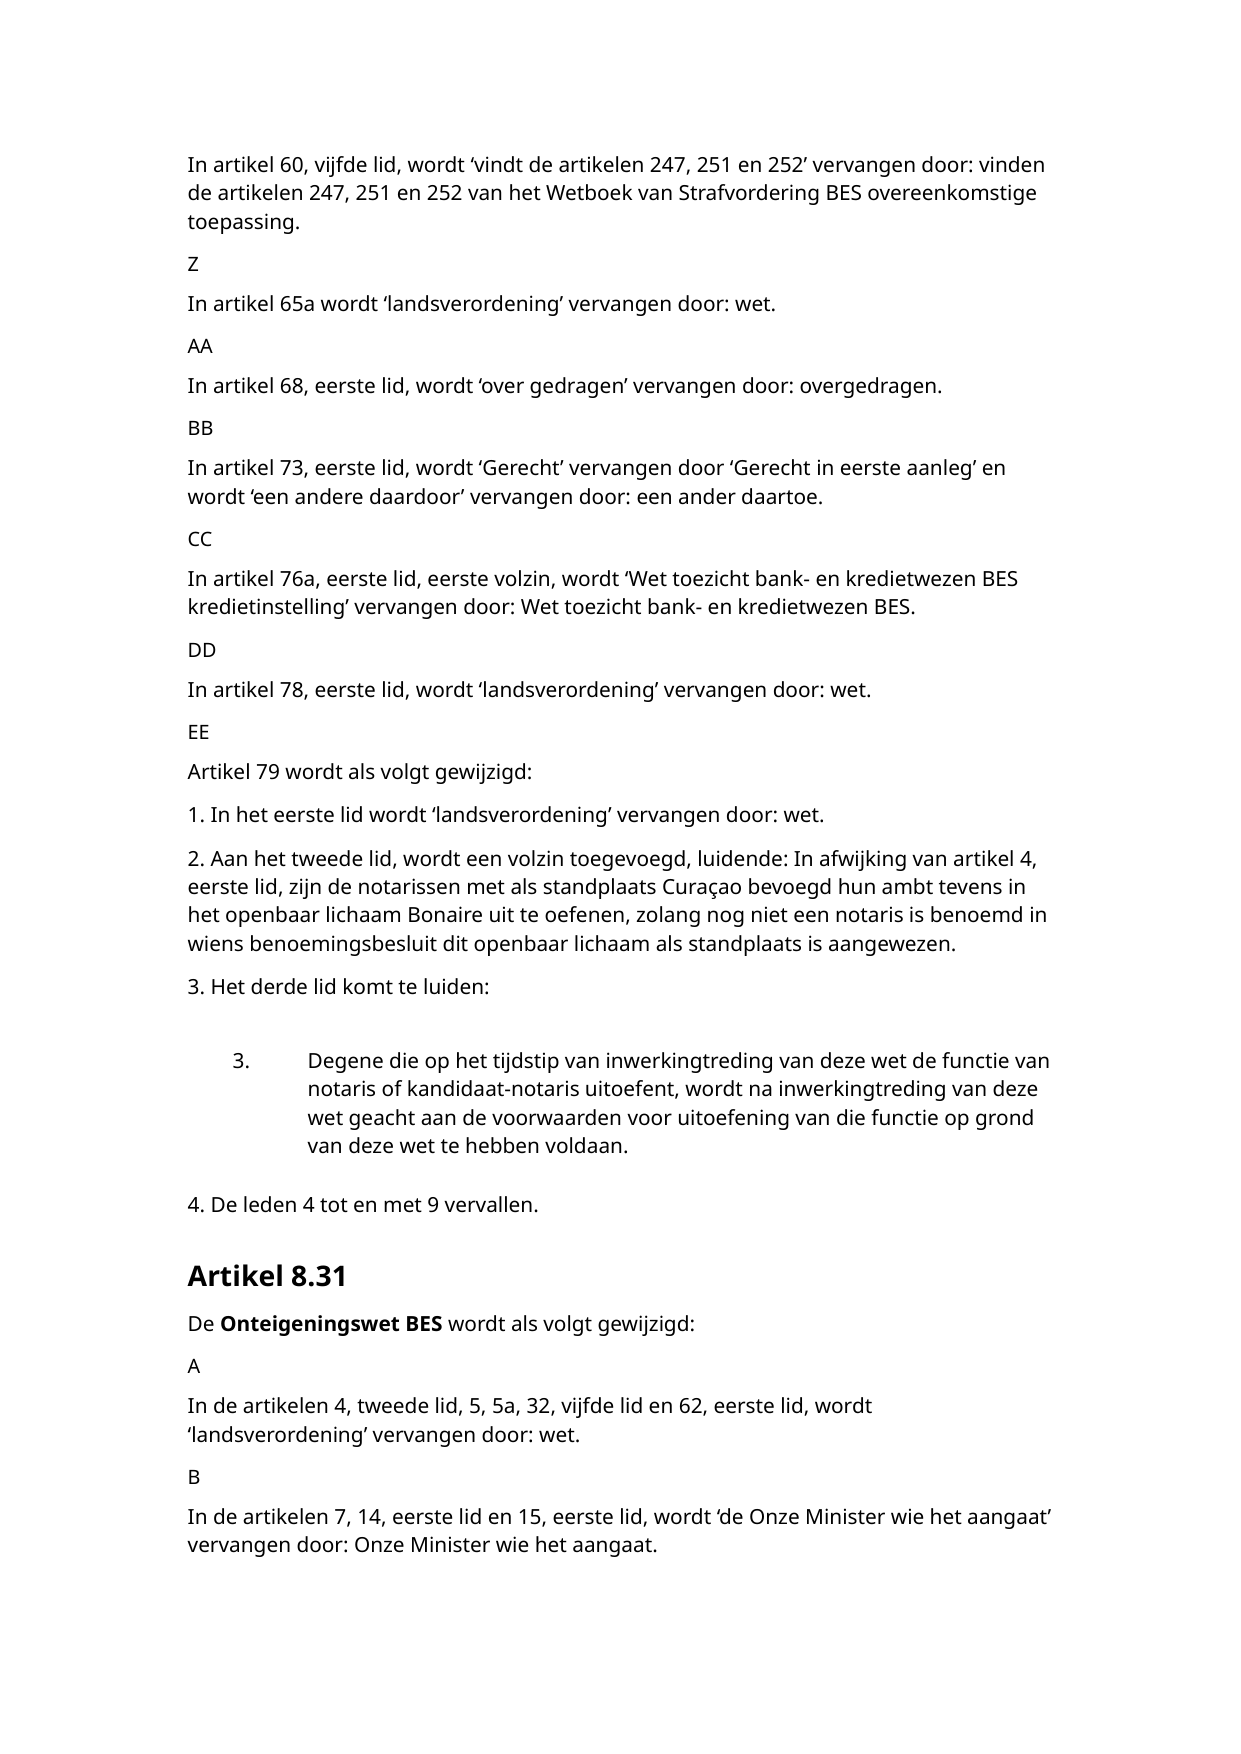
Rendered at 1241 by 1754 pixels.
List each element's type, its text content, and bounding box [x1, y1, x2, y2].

text In artikel 68, eerste lid, wordt ‘over gedragen’ vervangen door: overgedragen. [187, 371, 1053, 400]
text DD [187, 636, 1053, 663]
text A [187, 1353, 1053, 1380]
text 4. De leden 4 tot en met 9 vervallen. [187, 1190, 1053, 1218]
text In artikel 78, eerste lid, wordt ‘landsverordening’ vervangen door: wet. [187, 675, 1053, 703]
text In de artikelen 7, 14, eerste lid en 15, eerste lid, wordt ‘de Onze Minister wie het aangaat’ vervangen door: Onze Minister wie het aangaat. [187, 1502, 1053, 1559]
text AA [187, 332, 1053, 359]
list Degene die op het tijdstip van inwerkingtreding van deze wet de functie van notaris of kandidaat-notaris uitoefent, wordt na inwerkingtreding van deze wet geacht aan de voorwaarden voor uitoefening van die functie op grond van deze wet te hebben voldaan. [232, 1046, 1053, 1160]
text De Onteigeningswet BES wordt als volgt gewijzigd: [187, 1309, 1053, 1338]
text CC [187, 525, 1053, 552]
text BB [187, 415, 1053, 442]
text B [187, 1463, 1053, 1490]
text In de artikelen 4, tweede lid, 5, 5a, 32, vijfde lid en 62, eerste lid, wordt ‘landsverordening’ vervangen door: wet. [187, 1391, 1053, 1448]
text In artikel 76a, eerste lid, eerste volzin, wordt ‘Wet toezicht bank- en kredietwezen BES kredietinstelling’ vervangen door: Wet toezicht bank- en kredietwezen BES. [187, 564, 1053, 621]
text 2. Aan het tweede lid, wordt een volzin toegevoegd, luidende: In afwijking van artikel 4, eerste lid, zijn de notarissen met als standplaats Curaçao bevoegd hun ambt tevens in het openbaar lichaam Bonaire uit te oefenen, zolang nog niet een notaris is benoemd in wiens benoemingsbesluit dit openbaar lichaam als standplaats is aangewezen. [187, 844, 1053, 957]
text EE [187, 718, 1053, 745]
text In artikel 65a wordt ‘landsverordening’ vervangen door: wet. [187, 289, 1053, 317]
text In artikel 73, eerste lid, wordt ‘Gerecht’ vervangen door ‘Gerecht in eerste aanleg’ en wordt ‘een andere daardoor’ vervangen door: een ander daartoe. [187, 453, 1053, 510]
text Artikel 79 wordt als volgt gewijzigd: [187, 757, 1053, 785]
text 3. Het derde lid komt te luiden: [187, 972, 1053, 1001]
subtitle Artikel 8.31 [187, 1256, 1053, 1294]
text 1. In het eerste lid wordt ‘landsverordening’ vervangen door: wet. [187, 800, 1053, 829]
text In artikel 60, vijfde lid, wordt ‘vindt de artikelen 247, 251 en 252’ vervangen door: vinden de artikelen 247, 251 en 252 van het Wetboek van Strafvordering BES overeenkomstige toepassing. [187, 150, 1053, 235]
text Z [187, 250, 1053, 277]
